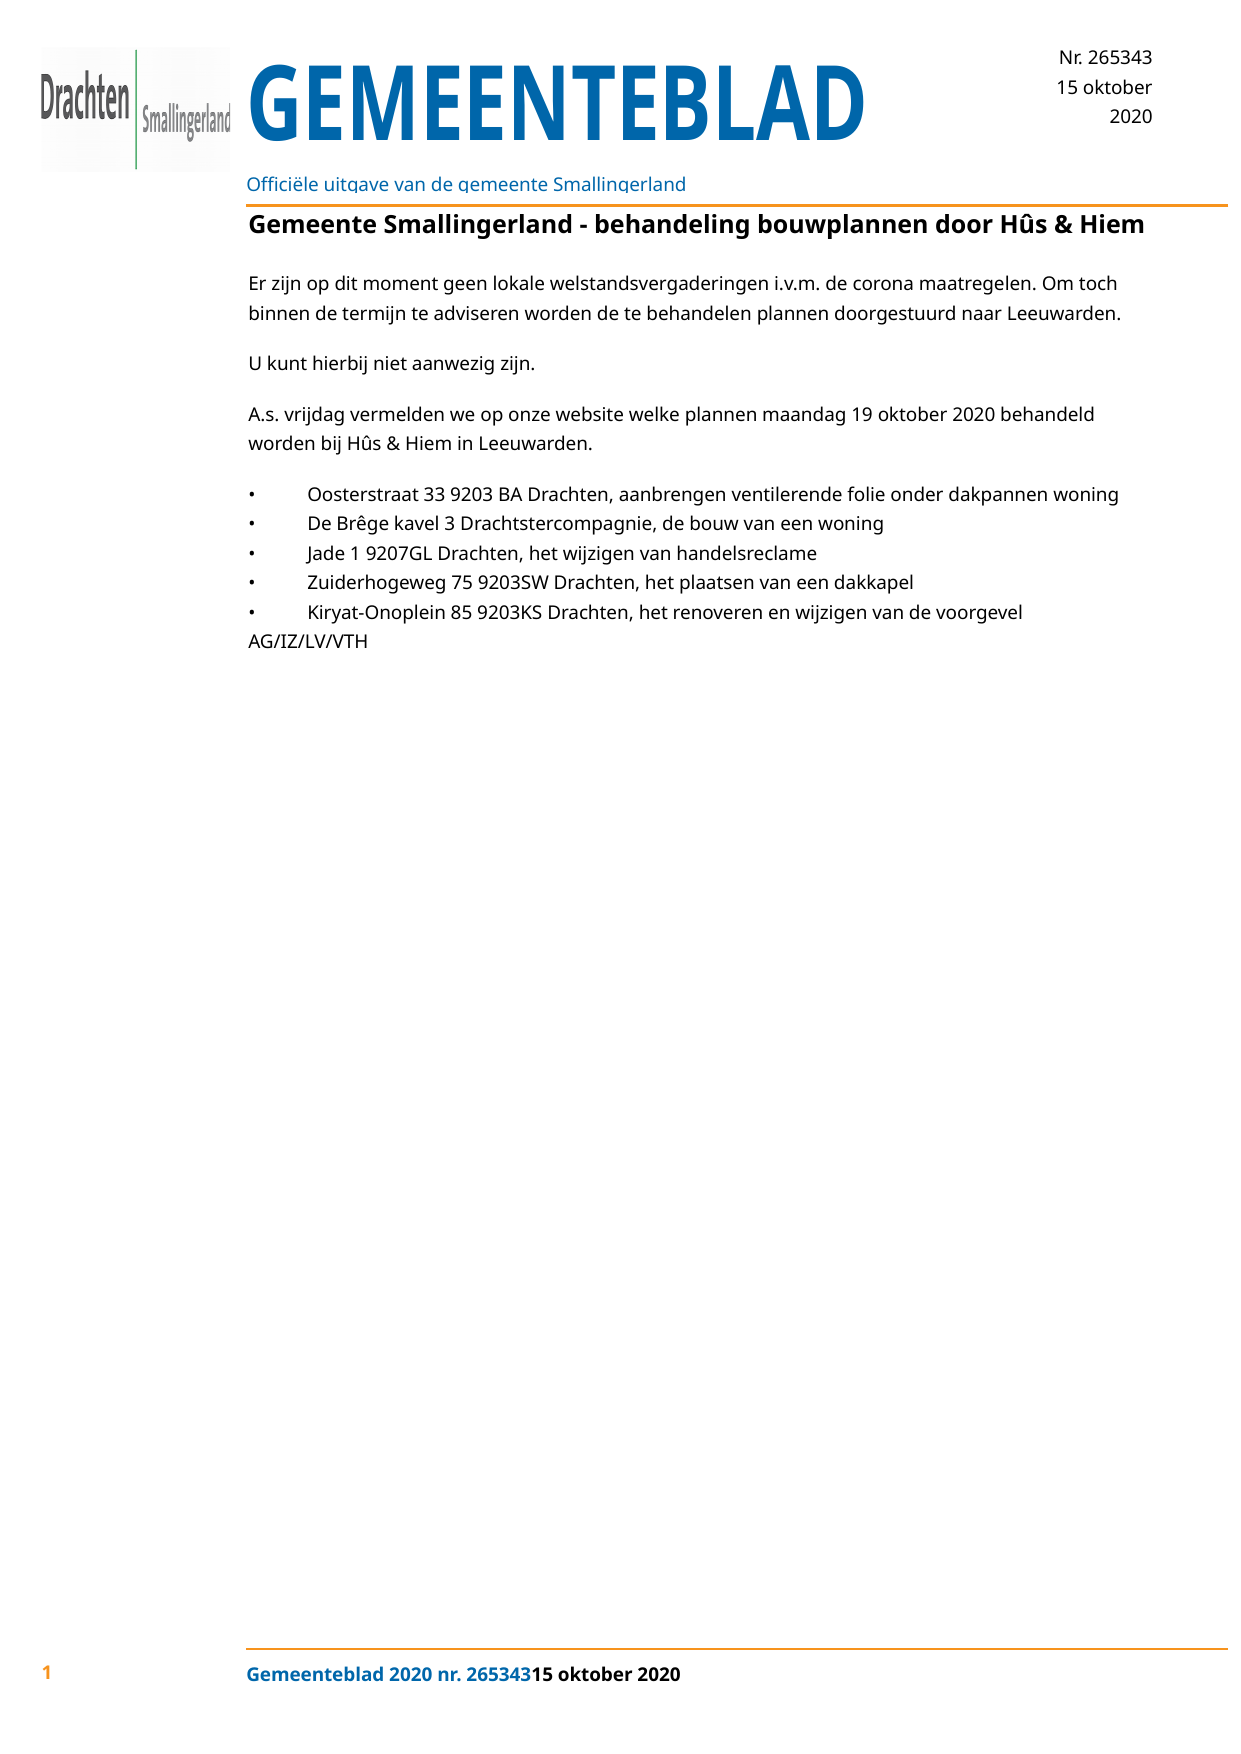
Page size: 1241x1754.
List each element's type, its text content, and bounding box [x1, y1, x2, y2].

picture [41, 47, 231, 172]
text Gemeente Smallingerland - behandeling bouwplannen door Hûs & Hiem [248, 207, 1152, 241]
list Zuiderhogeweg 75 9203SW Drachten, het plaatsen van een dakkapel [248, 569, 1152, 595]
list Kiryat-Onoplein 85 9203KS Drachten, het renoveren en wijzigen van de voorgevel [248, 599, 1152, 625]
text A.s. vrijdag vermelden we op onze website welke plannen maandag 19 oktober 2020 behandeld worden bij Hûs & Hiem in Leeuwarden. [248, 401, 1152, 456]
list Jade 1 9207GL Drachten, het wijzigen van handelsreclame [248, 540, 1152, 566]
text U kunt hierbij niet aanwezig zijn. [248, 350, 1152, 376]
text Er zijn op dit moment geen lokale welstandsvergaderingen i.v.m. de corona maatregelen. Om toch binnen de termijn te adviseren worden de te behandelen plannen doorgestuurd naar Leeuwarden. [248, 270, 1152, 326]
list Oosterstraat 33 9203 BA Drachten, aanbrengen ventilerende folie onder dakpannen woning [248, 481, 1152, 506]
list De Brêge kavel 3 Drachtstercompagnie, de bouw van een woning [248, 510, 1152, 536]
text AG/IZ/LV/VTH [248, 629, 1152, 654]
